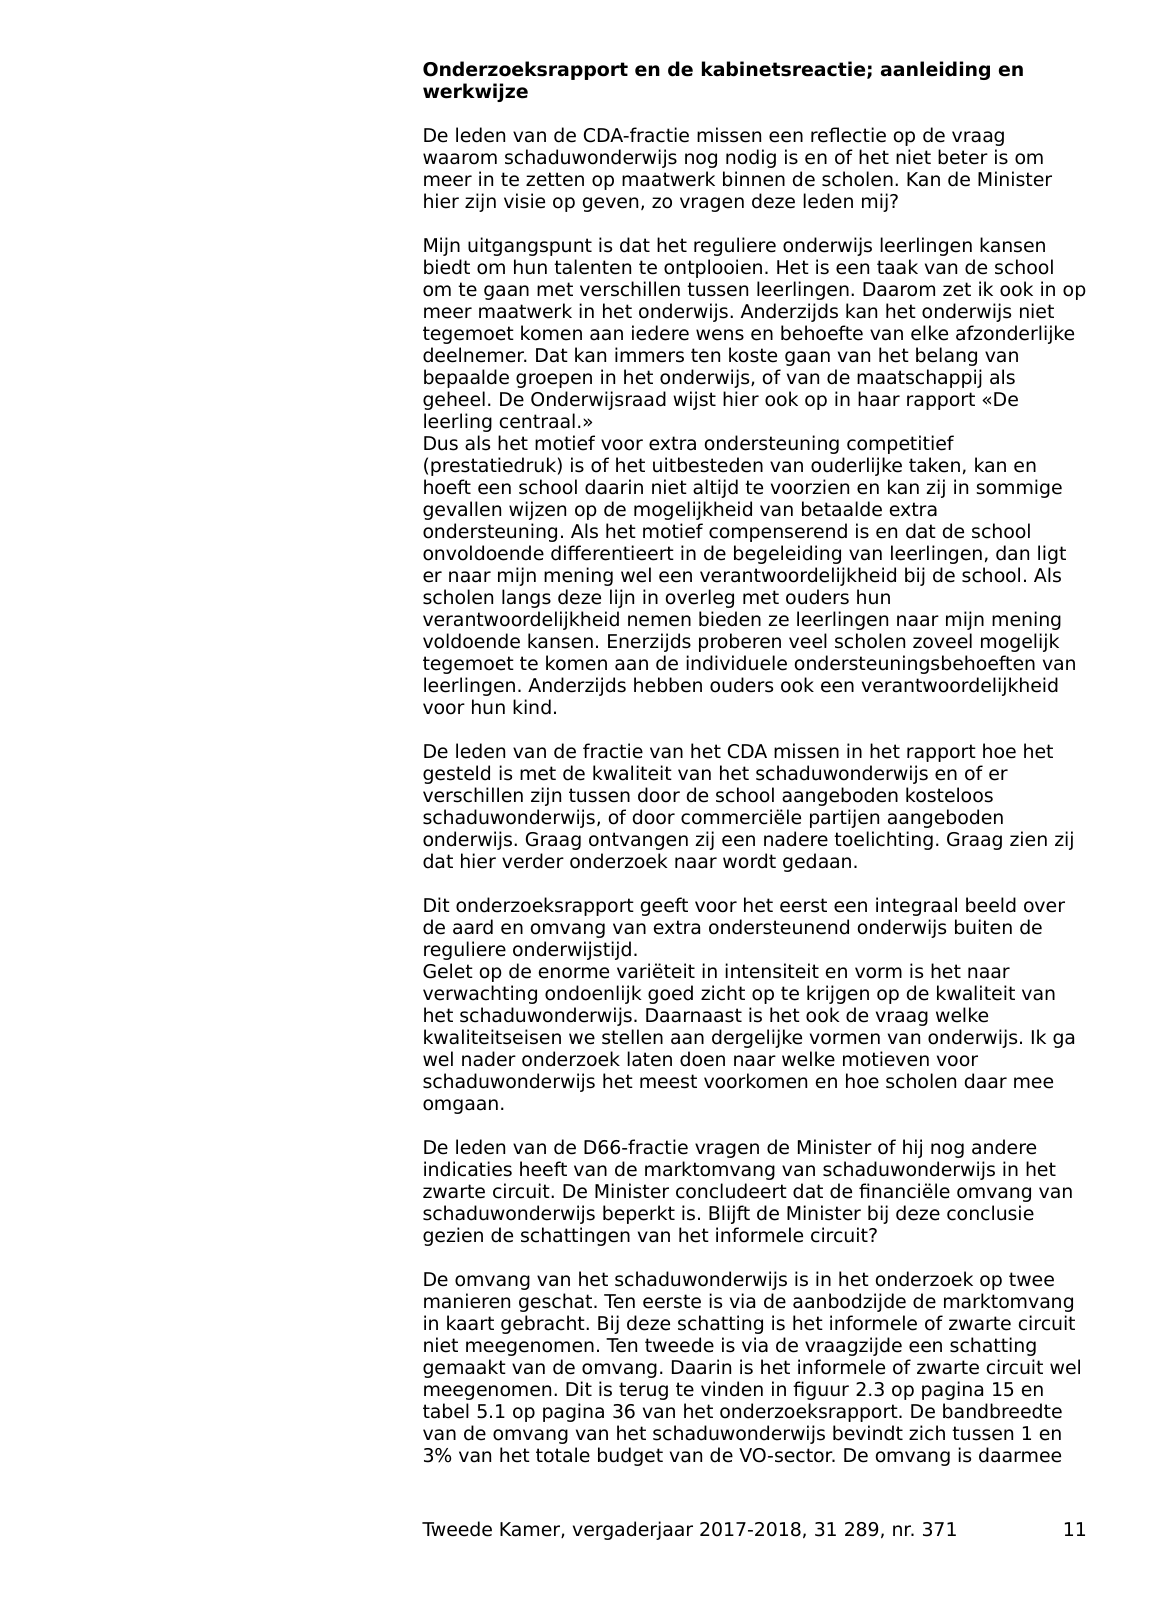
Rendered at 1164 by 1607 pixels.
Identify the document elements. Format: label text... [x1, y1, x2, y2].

subtitle Onderzoeksrapport en de kabinetsreactie; aanleiding en werkwijze [422, 59, 1087, 103]
text De omvang van het schaduwonderwijs is in het onderzoek op twee manieren geschat. Ten eerste is via de aanbodzijde de marktomvang in kaart gebracht. Bij deze schatting is het informele of zwarte circuit niet meegenomen. Ten tweede is via de vraagzijde een schatting gemaakt van de omvang. Daarin is het informele of zwarte circuit wel meegenomen. Dit is terug te vinden in figuur 2.3 op pagina 15 en tabel 5.1 op pagina 36 van het onderzoeksrapport. De bandbreedte van de omvang van het schaduwonderwijs bevindt zich tussen 1 en 3% van het totale budget van de VO-sector. De omvang is daarmee [422, 1269, 1087, 1467]
text De leden van de fractie van het CDA missen in het rapport hoe het gesteld is met de kwaliteit van het schaduwonderwijs en of er verschillen zijn tussen door de school aangeboden kosteloos schaduwonderwijs, of door commerciële partijen aangeboden onderwijs. Graag ontvangen zij een nadere toelichting. Graag zien zij dat hier verder onderzoek naar wordt gedaan. [422, 741, 1087, 873]
text Gelet op de enorme variëteit in intensiteit en vorm is het naar verwachting ondoenlijk goed zicht op te krijgen op de kwaliteit van het schaduwonderwijs. Daarnaast is het ook de vraag welke kwaliteitseisen we stellen aan dergelijke vormen van onderwijs. Ik ga wel nader onderzoek laten doen naar welke motieven voor schaduwonderwijs het meest voorkomen en hoe scholen daar mee omgaan. [422, 961, 1087, 1115]
text Dit onderzoeksrapport geeft voor het eerst een integraal beeld over de aard en omvang van extra ondersteunend onderwijs buiten de reguliere onderwijstijd. [422, 895, 1087, 961]
text De leden van de D66-fractie vragen de Minister of hij nog andere indicaties heeft van de marktomvang van schaduwonderwijs in het zwarte circuit. De Minister concludeert dat de financiële omvang van schaduwonderwijs beperkt is. Blijft de Minister bij deze conclusie gezien de schattingen van het informele circuit? [422, 1137, 1087, 1247]
text De leden van de CDA-fractie missen een reflectie op de vraag waarom schaduwonderwijs nog nodig is en of het niet beter is om meer in te zetten op maatwerk binnen de scholen. Kan de Minister hier zijn visie op geven, zo vragen deze leden mij? [422, 125, 1087, 213]
text Mijn uitgangspunt is dat het reguliere onderwijs leerlingen kansen biedt om hun talenten te ontplooien. Het is een taak van de school om te gaan met verschillen tussen leerlingen. Daarom zet ik ook in op meer maatwerk in het onderwijs. Anderzijds kan het onderwijs niet tegemoet komen aan iedere wens en behoefte van elke afzonderlijke deelnemer. Dat kan immers ten koste gaan van het belang van bepaalde groepen in het onderwijs, of van de maatschappij als geheel. De Onderwijsraad wijst hier ook op in haar rapport «De leerling centraal.» [422, 235, 1087, 433]
text Dus als het motief voor extra ondersteuning competitief (prestatiedruk) is of het uitbesteden van ouderlijke taken, kan en hoeft een school daarin niet altijd te voorzien en kan zij in sommige gevallen wijzen op de mogelijkheid van betaalde extra ondersteuning. Als het motief compenserend is en dat de school onvoldoende differentieert in de begeleiding van leerlingen, dan ligt er naar mijn mening wel een verantwoordelijkheid bij de school. Als scholen langs deze lijn in overleg met ouders hun verantwoordelijkheid nemen bieden ze leerlingen naar mijn mening voldoende kansen. Enerzijds proberen veel scholen zoveel mogelijk tegemoet te komen aan de individuele ondersteuningsbehoeften van leerlingen. Anderzijds hebben ouders ook een verantwoordelijkheid voor hun kind. [422, 433, 1087, 719]
